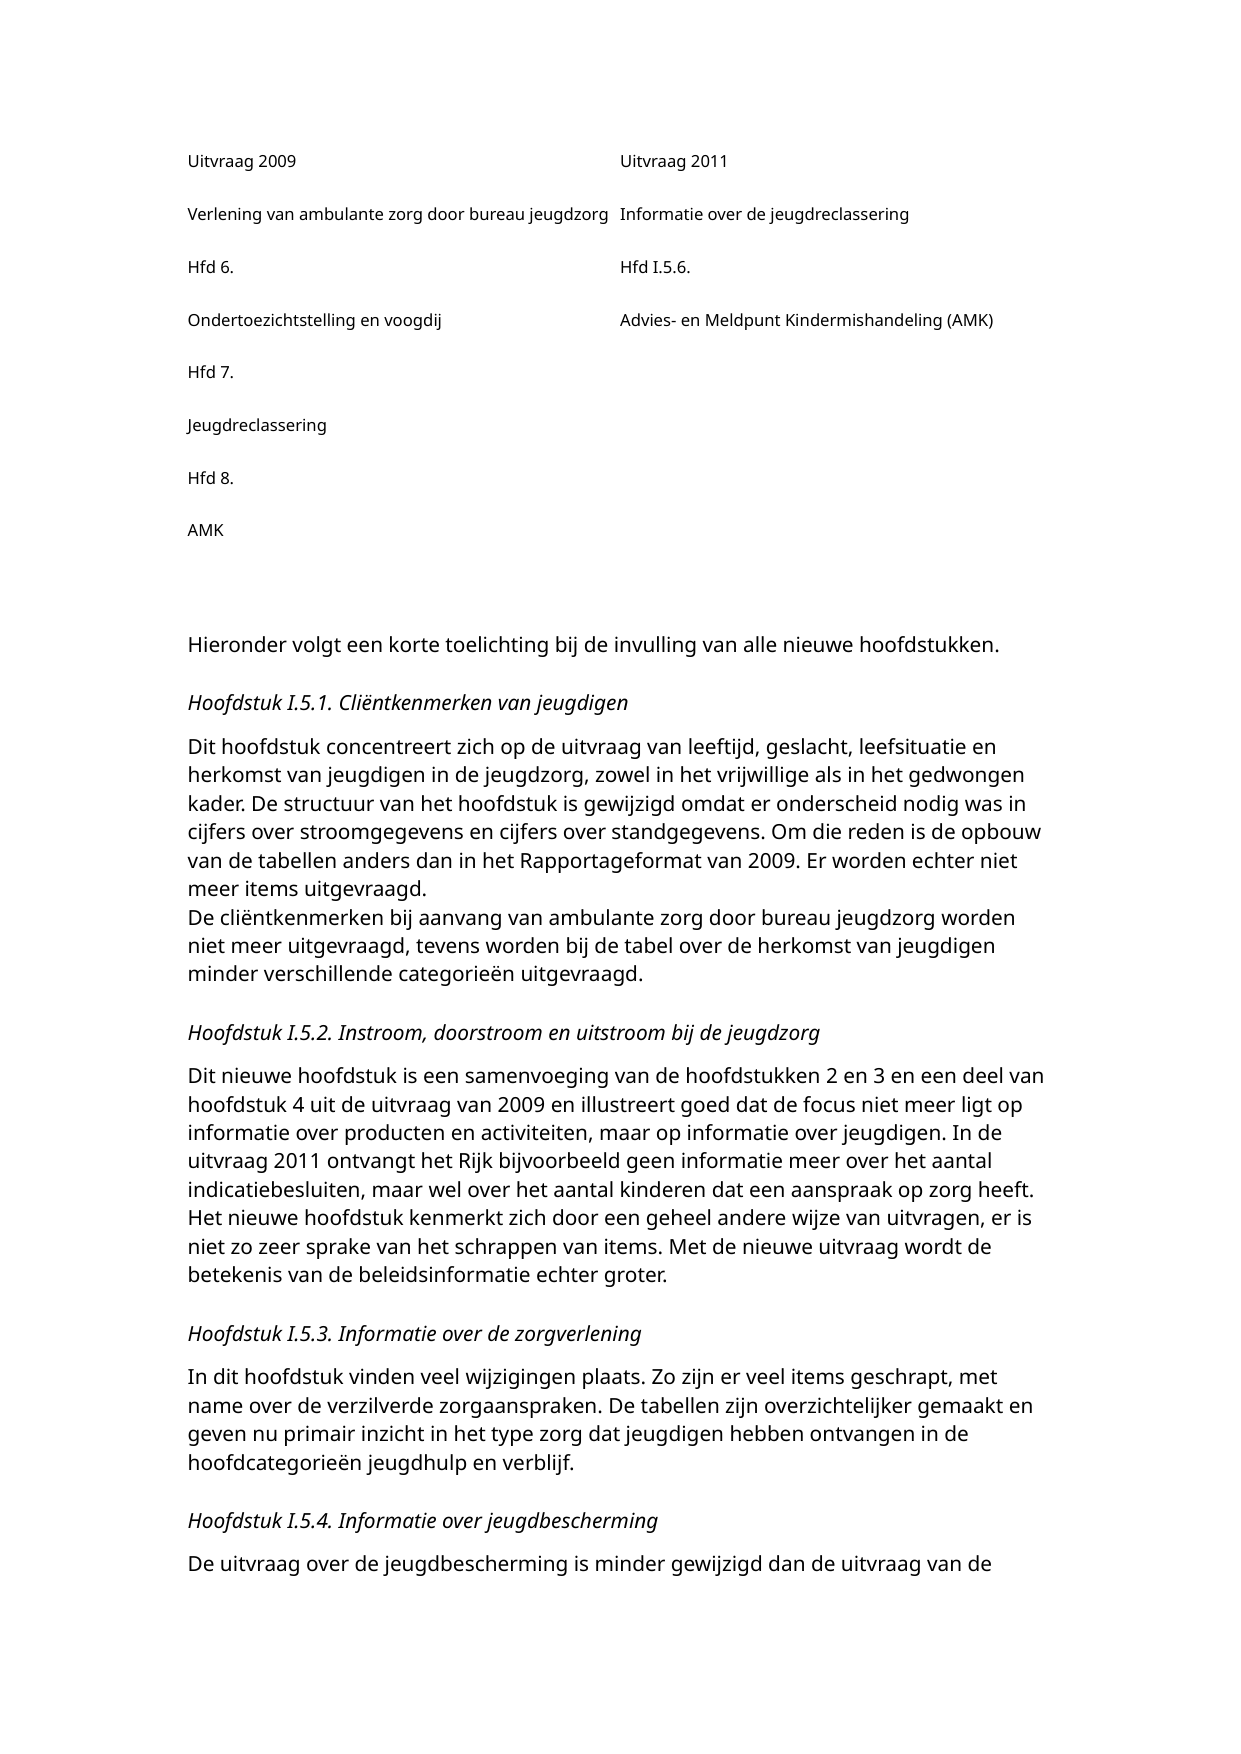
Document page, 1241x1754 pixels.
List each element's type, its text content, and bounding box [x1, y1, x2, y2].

table_cell Hfd 7. Jeugdreclassering [188, 361, 620, 466]
text Hoofdstuk I.5.2. Instroom, doorstroom en uitstroom bij de jeugdzorg [187, 1018, 1053, 1046]
table_cell [620, 361, 1053, 466]
text Hoofdstuk I.5.4. Informatie over jeugdbescherming [187, 1506, 1053, 1534]
table_cell Hfd I.5.6. Advies- en Meldpunt Kindermishandeling (AMK) [620, 255, 1053, 361]
table_header Uitvraag 2009 [188, 150, 620, 203]
text Dit nieuwe hoofdstuk is een samenvoeging van de hoofdstukken 2 en 3 en een deel van hoofdstuk 4 uit de uitvraag van 2009 en illustreert goed dat de focus niet meer ligt op informatie over producten en activiteiten, maar op informatie over jeugdigen. In de uitvraag 2011 ontvangt het Rijk bijvoorbeeld geen informatie meer over het aantal indicatiebesluiten, maar wel over het aantal kinderen dat een aanspraak op zorg heeft. Het nieuwe hoofdstuk kenmerkt zich door een geheel andere wijze van uitvragen, er is niet zo zeer sprake van het schrappen van items. Met de nieuwe uitvraag wordt de betekenis van de beleidsinformatie echter groter. [187, 1061, 1053, 1289]
text In dit hoofdstuk vinden veel wijzigingen plaats. Zo zijn er veel items geschrapt, met name over de verzilverde zorgaanspraken. De tabellen zijn overzichtelijker gemaakt en geven nu primair inzicht in het type zorg dat jeugdigen hebben ontvangen in de hoofdcategorieën jeugdhulp en verblijf. [187, 1362, 1053, 1476]
text De cliëntkenmerken bij aanvang van ambulante zorg door bureau jeugdzorg worden niet meer uitgevraagd, tevens worden bij de tabel over de herkomst van jeugdigen minder verschillende categorieën uitgevraagd. [187, 903, 1053, 988]
table_cell Verlening van ambulante zorg door bureau jeugdzorg [188, 203, 620, 255]
table_cell Hfd 6. Ondertoezichtstelling en voogdij [188, 255, 620, 361]
text Hieronder volgt een korte toelichting bij de invulling van alle nieuwe hoofdstukken. [187, 630, 1053, 658]
table_cell Hfd 8. AMK [188, 466, 620, 572]
text Hoofdstuk I.5.3. Informatie over de zorgverlening [187, 1319, 1053, 1347]
text Hoofdstuk I.5.1. Cliëntkenmerken van jeugdigen [187, 688, 1053, 717]
table_cell [620, 466, 1053, 572]
text De uitvraag over de jeugdbescherming is minder gewijzigd dan de uitvraag van de [187, 1549, 1053, 1578]
table_cell Informatie over de jeugdreclassering [620, 203, 1053, 255]
table_header Uitvraag 2011 [620, 150, 1053, 203]
text Dit hoofdstuk concentreert zich op de uitvraag van leeftijd, geslacht, leefsituatie en herkomst van jeugdigen in de jeugdzorg, zowel in het vrijwillige als in het gedwongen kader. De structuur van het hoofdstuk is gewijzigd omdat er onderscheid nodig was in cijfers over stroomgegevens en cijfers over standgegevens. Om die reden is de opbouw van de tabellen anders dan in het Rapportageformat van 2009. Er worden echter niet meer items uitgevraagd. [187, 732, 1053, 903]
